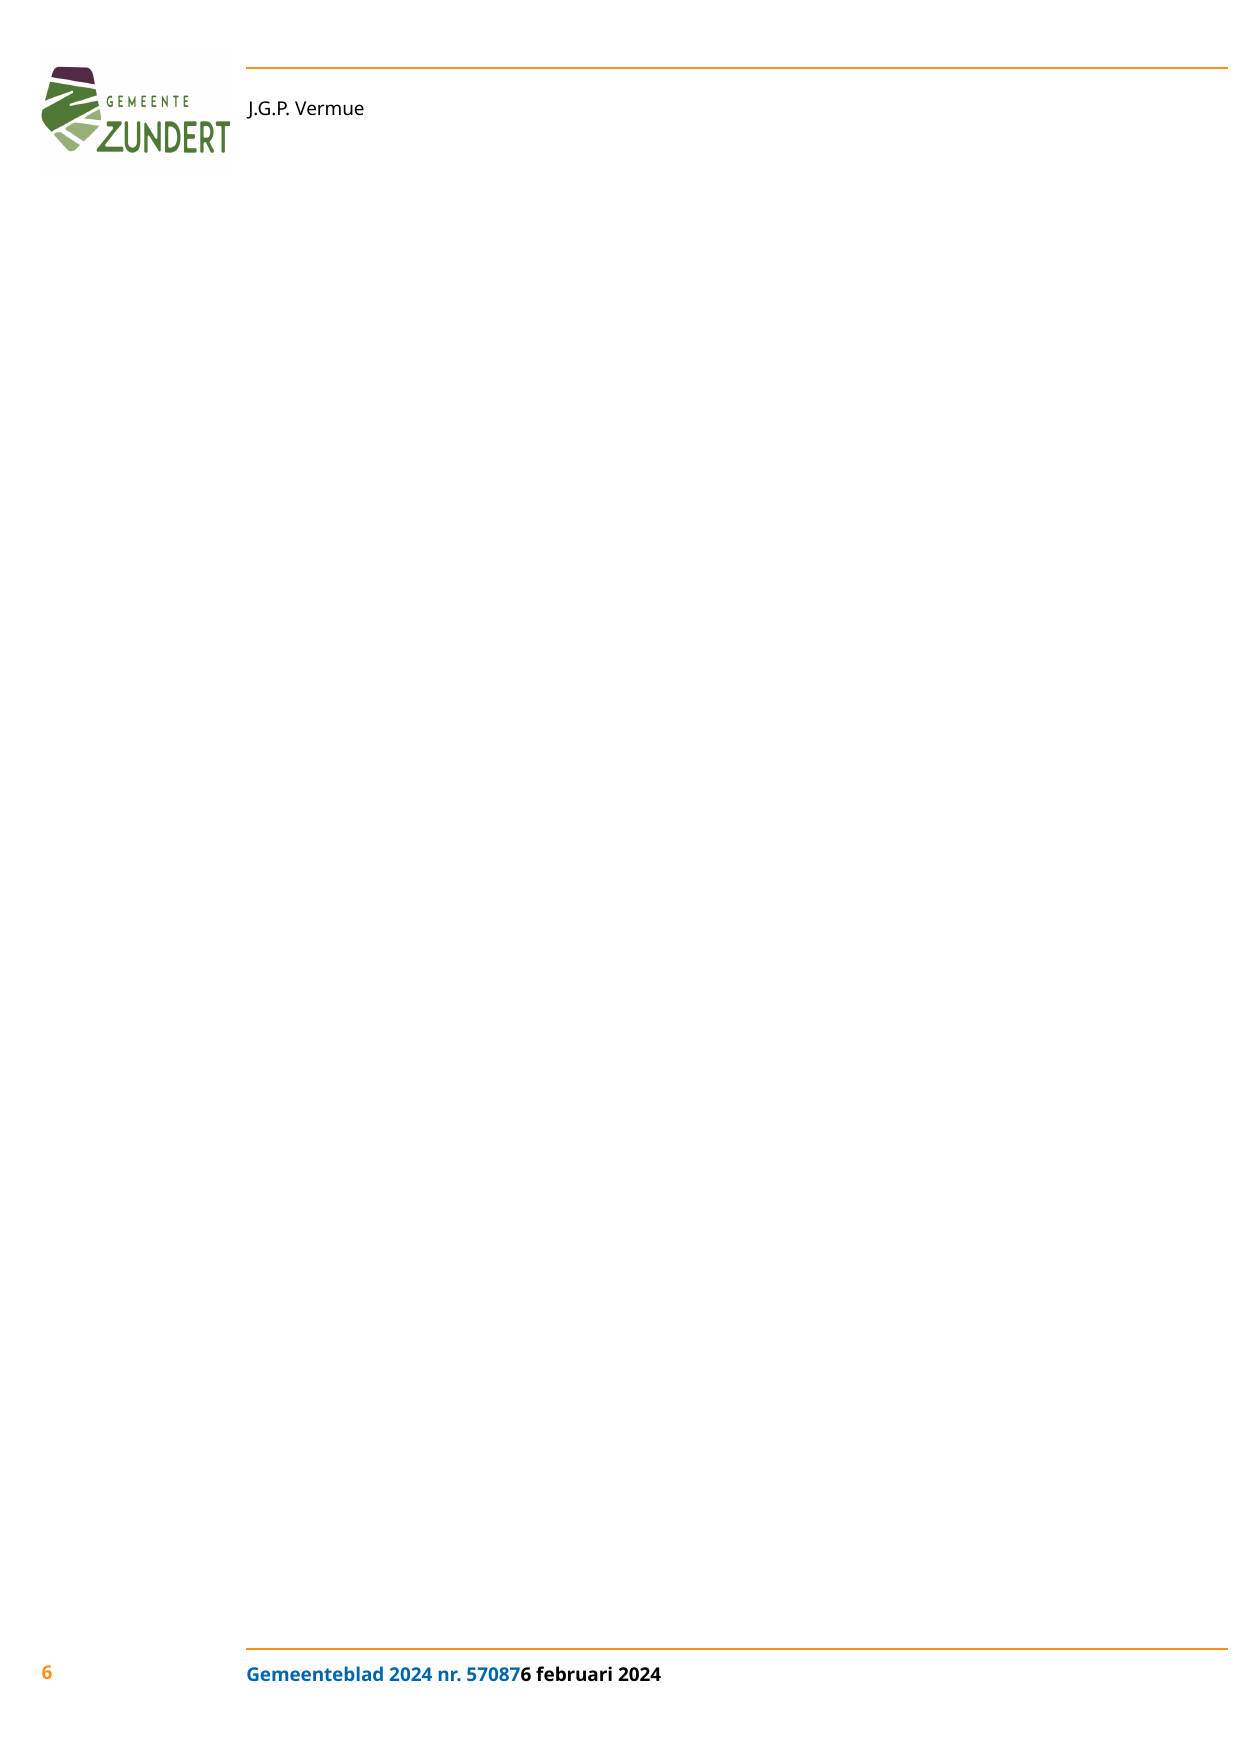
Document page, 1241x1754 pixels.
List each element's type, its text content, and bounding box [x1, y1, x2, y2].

text J.G.P. Vermue [248, 95, 1152, 121]
picture [41, 47, 231, 172]
